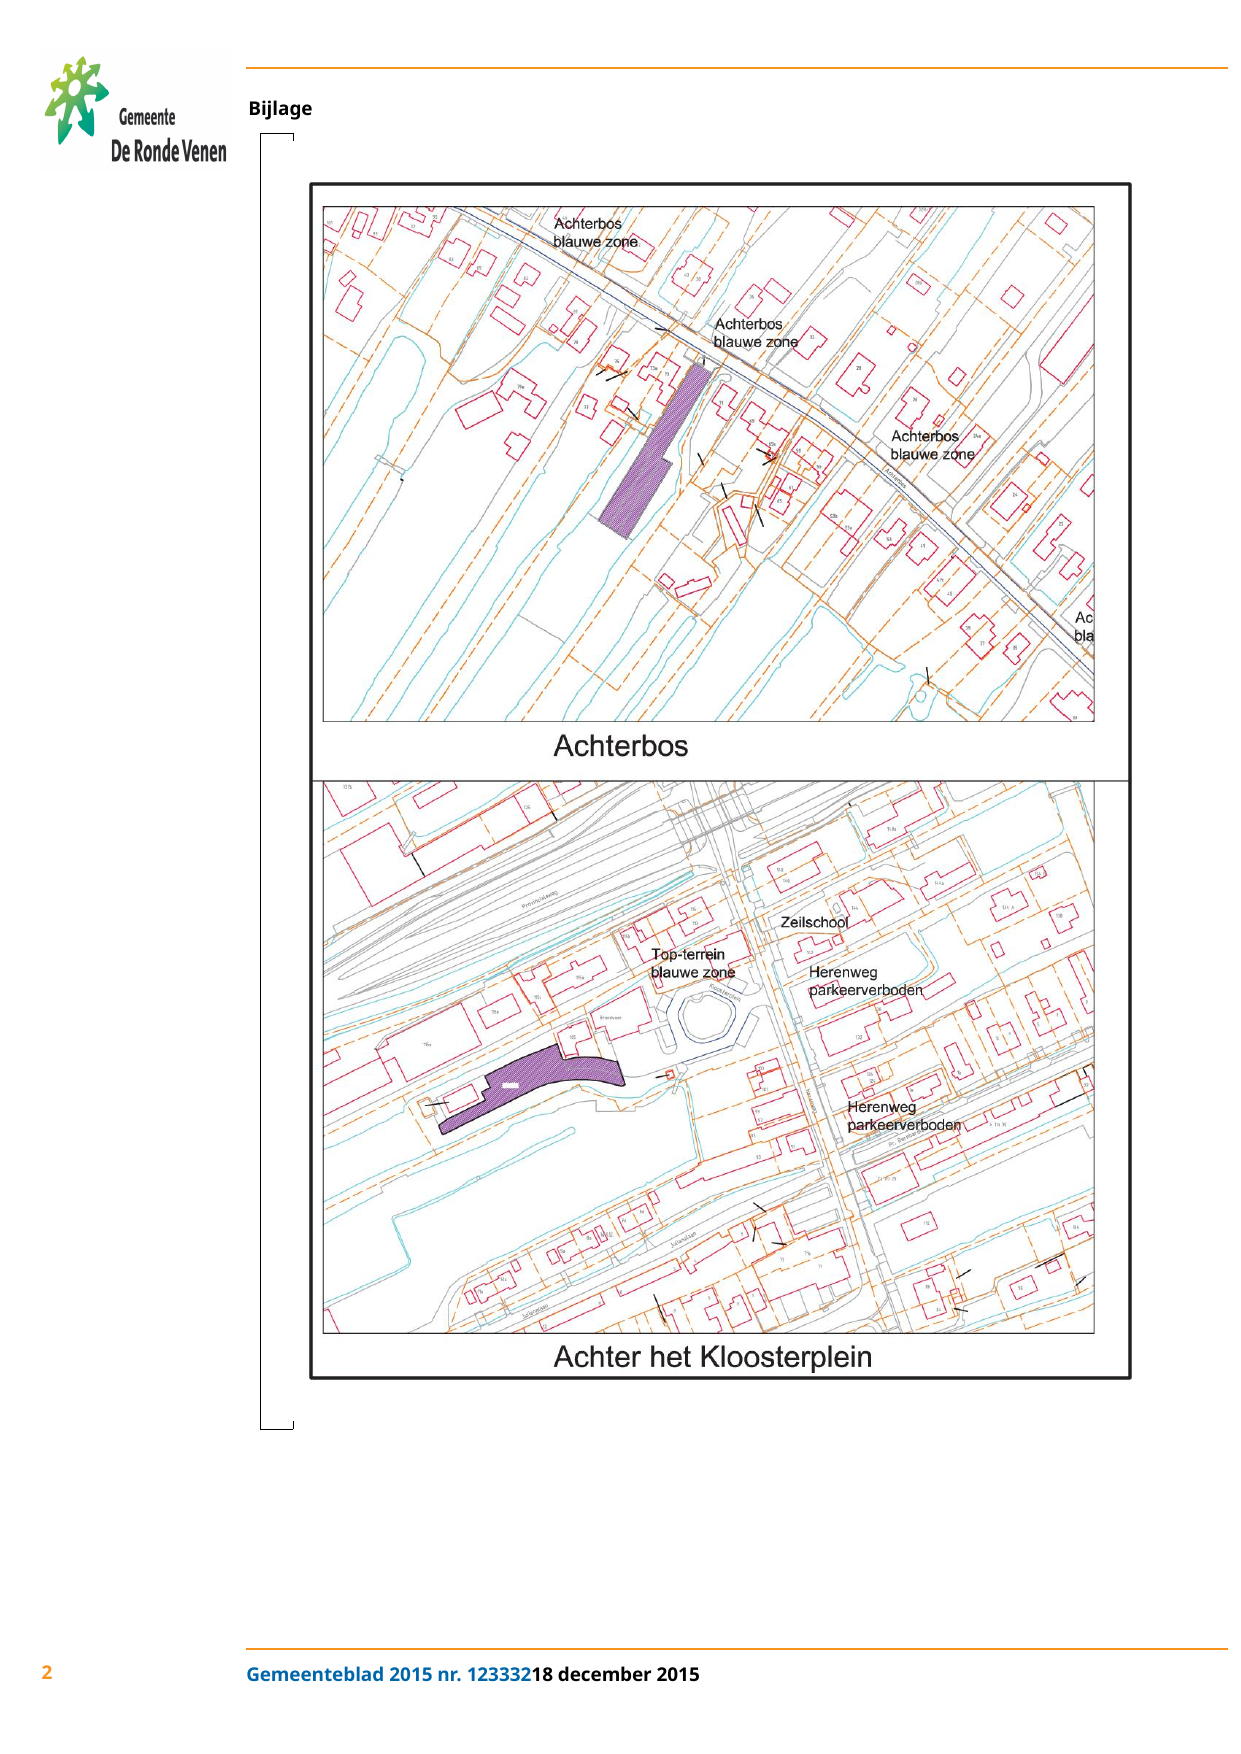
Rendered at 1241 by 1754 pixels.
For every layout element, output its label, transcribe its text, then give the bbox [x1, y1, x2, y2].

picture [41, 47, 231, 172]
picture [268, 141, 1173, 1421]
text Bijlage [248, 95, 1152, 121]
